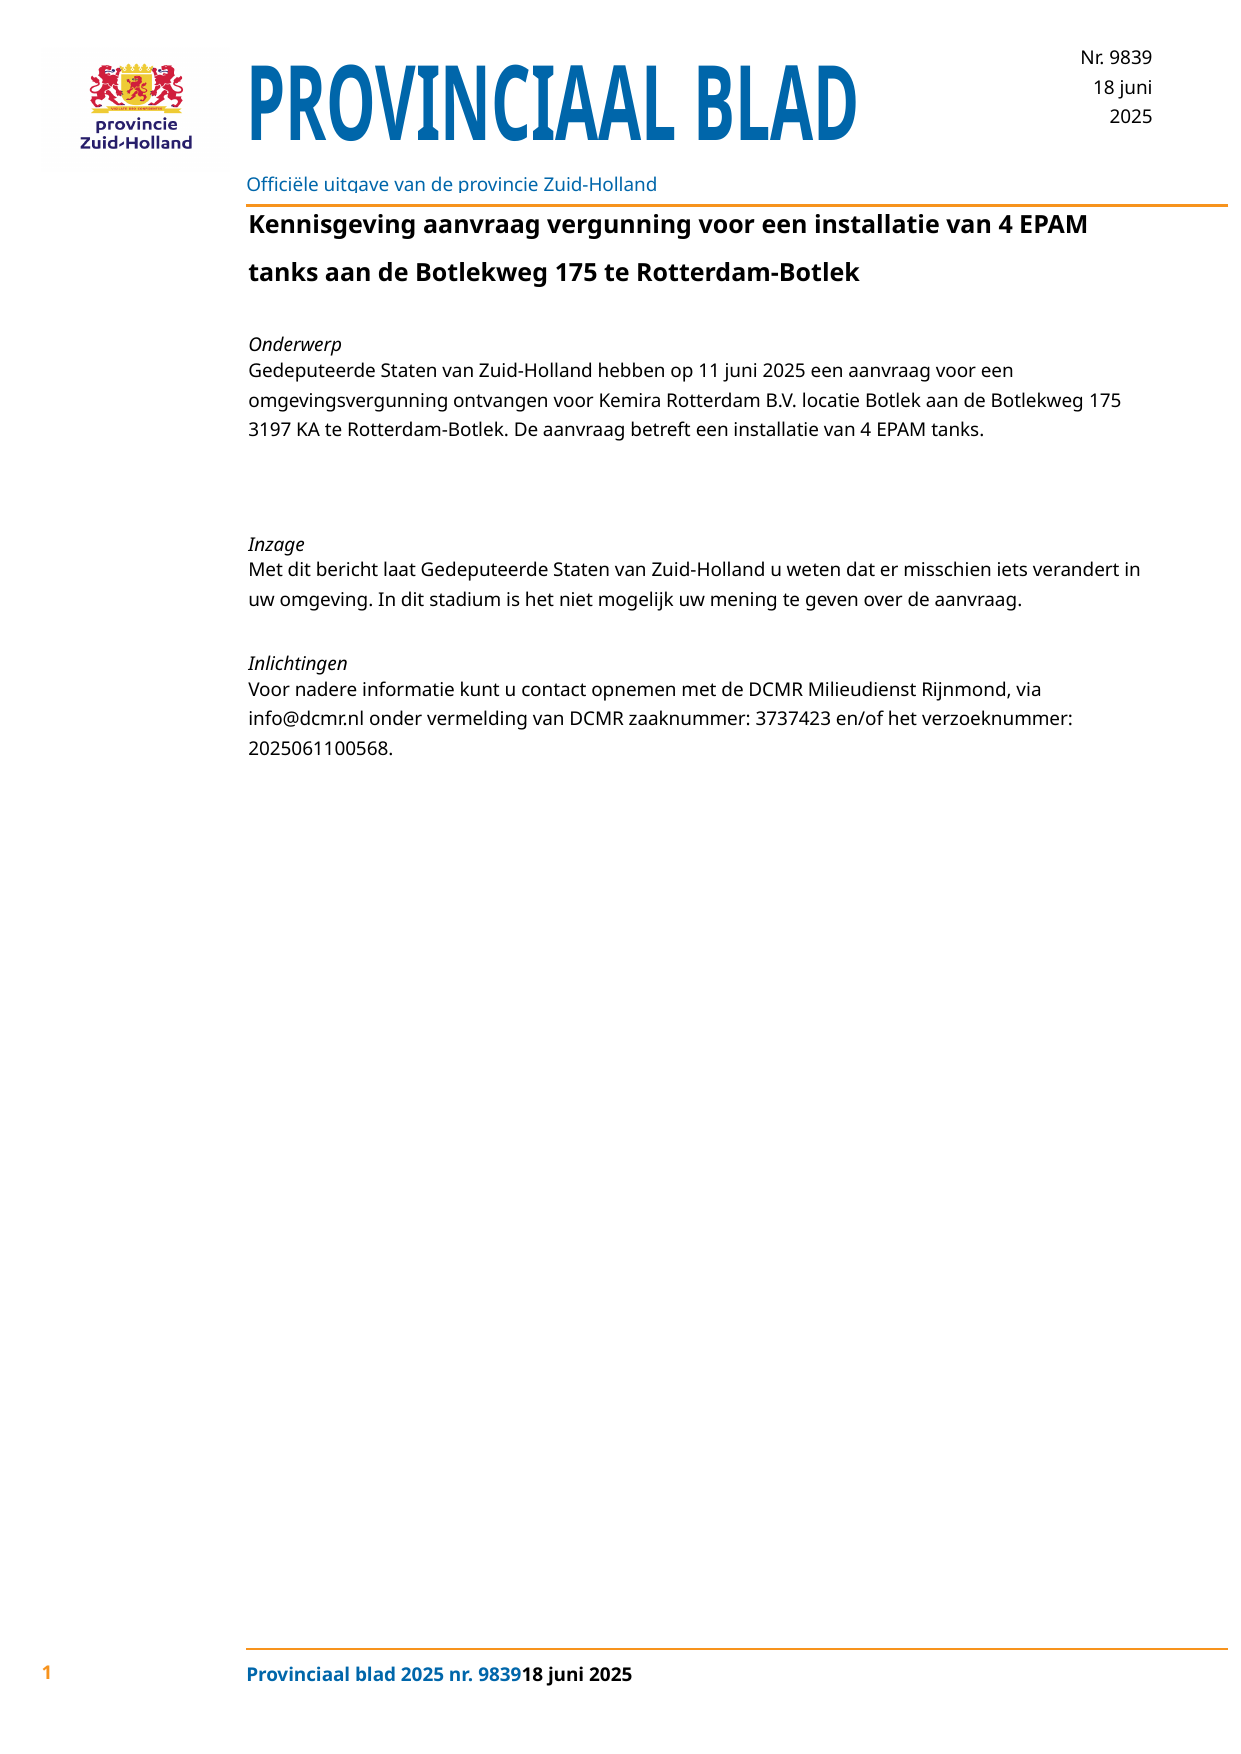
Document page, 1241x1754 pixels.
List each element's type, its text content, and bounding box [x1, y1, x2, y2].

text Met dit bericht laat Gedeputeerde Staten van Zuid-Holland u weten dat er misschien iets verandert in uw omgeving. In dit stadium is het niet mogelijk uw mening te geven over de aanvraag. [248, 556, 1152, 612]
text Inzage [248, 531, 1152, 556]
text Kennisgeving aanvraag vergunning voor een installatie van 4 EPAM tanks aan de Botlekweg 175 te Rotterdam-Botlek [248, 207, 1152, 288]
text Gedeputeerde Staten van Zuid-Holland hebben op 11 juni 2025 een aanvraag voor een omgevingsvergunning ontvangen voor Kemira Rotterdam B.V. locatie Botlek aan de Botlekweg 175 3197 KA te Rotterdam-Botlek. De aanvraag betreft een installatie van 4 EPAM tanks. [248, 357, 1152, 442]
text Voor nadere informatie kunt u contact opnemen met de DCMR Milieudienst Rijnmond, via info@dcmr.nl onder vermelding van DCMR zaaknummer: 3737423 en/of het verzoeknummer: 2025061100568. [248, 676, 1152, 761]
picture [41, 47, 231, 172]
text Inlichtingen [248, 650, 1152, 676]
text Onderwerp [248, 331, 1152, 357]
